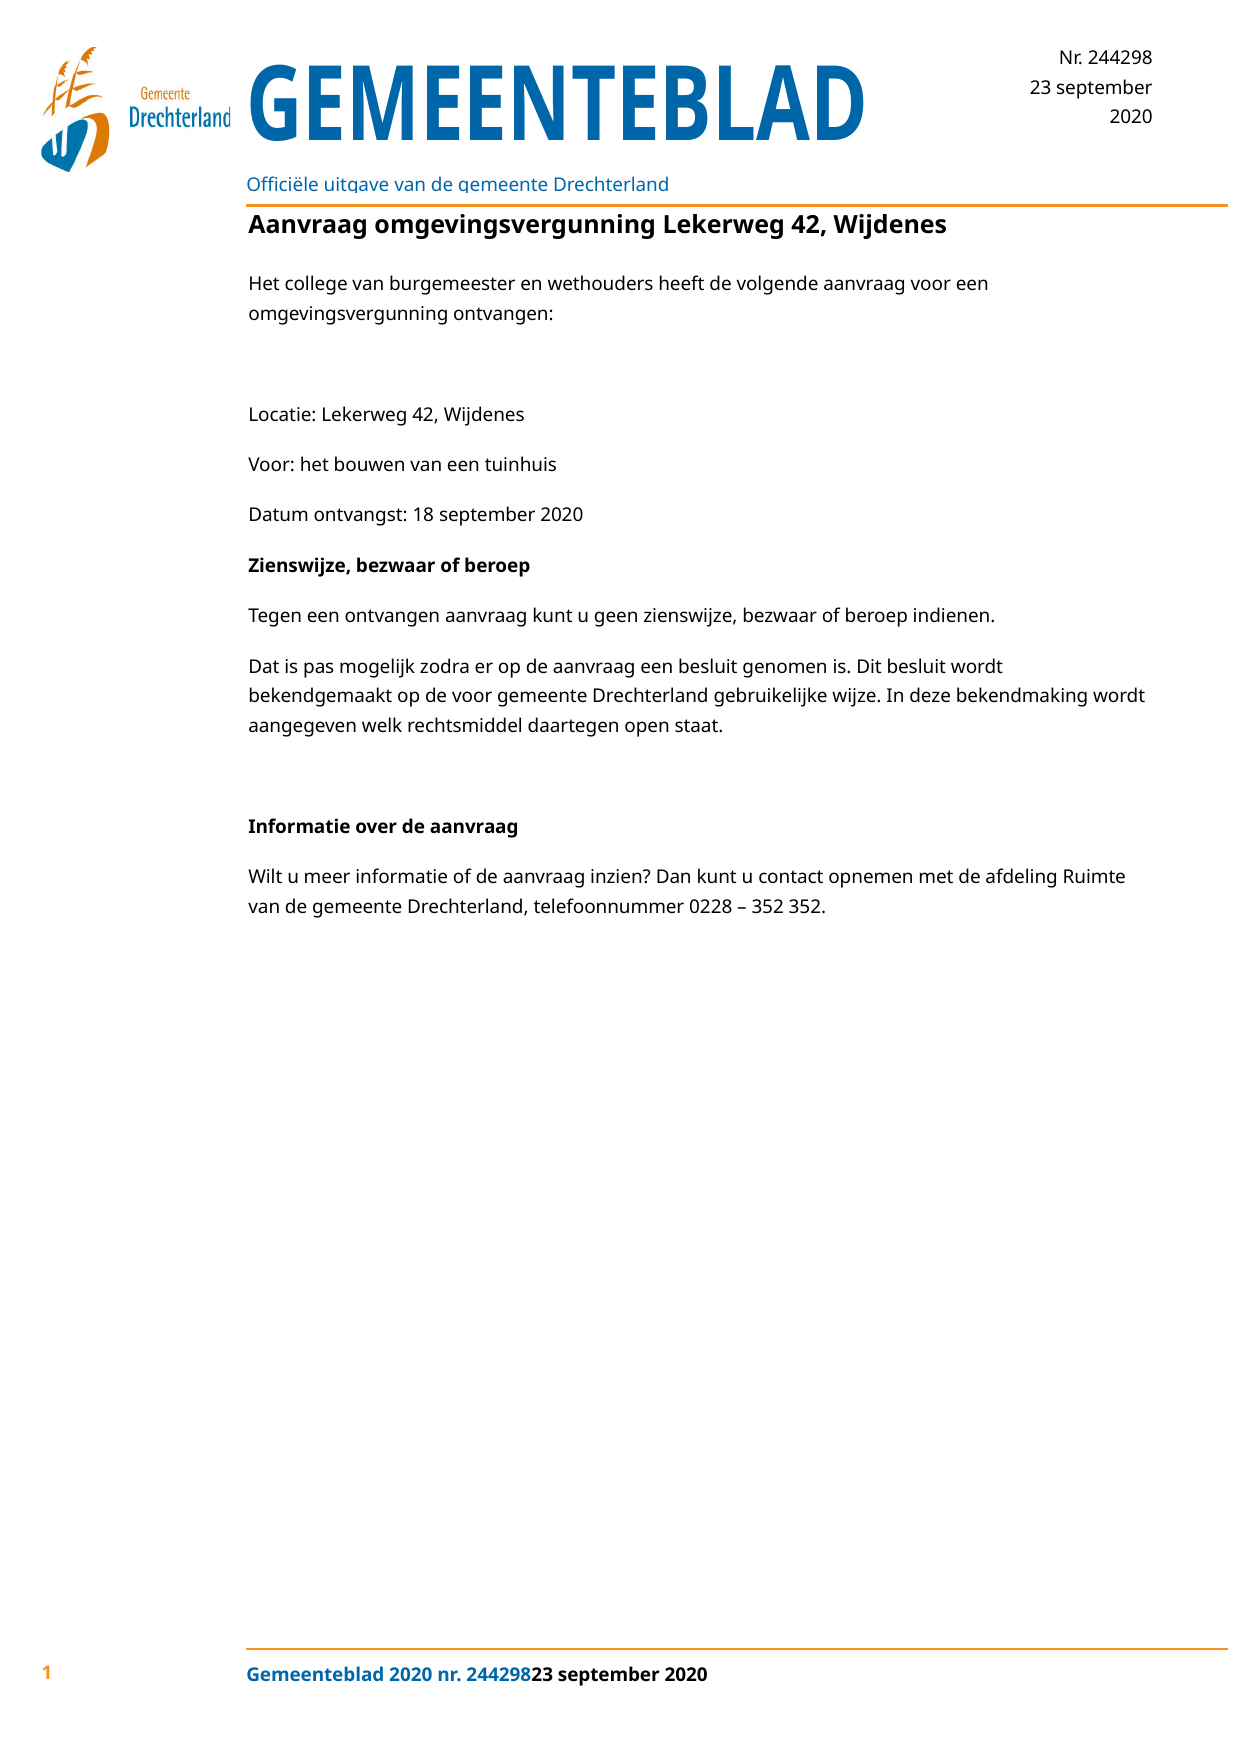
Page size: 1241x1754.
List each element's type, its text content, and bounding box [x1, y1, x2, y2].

text Voor: het bouwen van een tuinhuis [248, 451, 1152, 477]
picture [226, 115, 231, 124]
text Locatie: Lekerweg 42, Wijdenes [248, 401, 1152, 426]
text Zienswijze, bezwaar of beroep [248, 552, 1152, 578]
text Tegen een ontvangen aanvraag kunt u geen zienswijze, bezwaar of beroep indienen. [248, 602, 1152, 628]
text Datum ontvangst: 18 september 2020 [248, 502, 1152, 527]
picture [41, 158, 64, 172]
text Informatie over de aanvraag [248, 813, 1152, 838]
text Het college van burgemeester en wethouders heeft de volgende aanvraag voor een omgevingsvergunning ontvangen: [248, 270, 1152, 326]
text Dat is pas mogelijk zodra er op de aanvraag een besluit genomen is. Dit besluit wordt bekendgemaakt op de voor gemeente Drechterland gebruikelijke wijze. In deze bekendmaking wordt aangegeven welk rechtsmiddel daartegen open staat. [248, 653, 1152, 738]
picture [41, 47, 231, 172]
text Wilt u meer informatie of de aanvraag inzien? Dan kunt u contact opnemen met de afdeling Ruimte van de gemeente Drechterland, telefoonnummer 0228 – 352 352. [248, 863, 1152, 918]
text Aanvraag omgevingsvergunning Lekerweg 42, Wijdenes [248, 207, 1152, 241]
